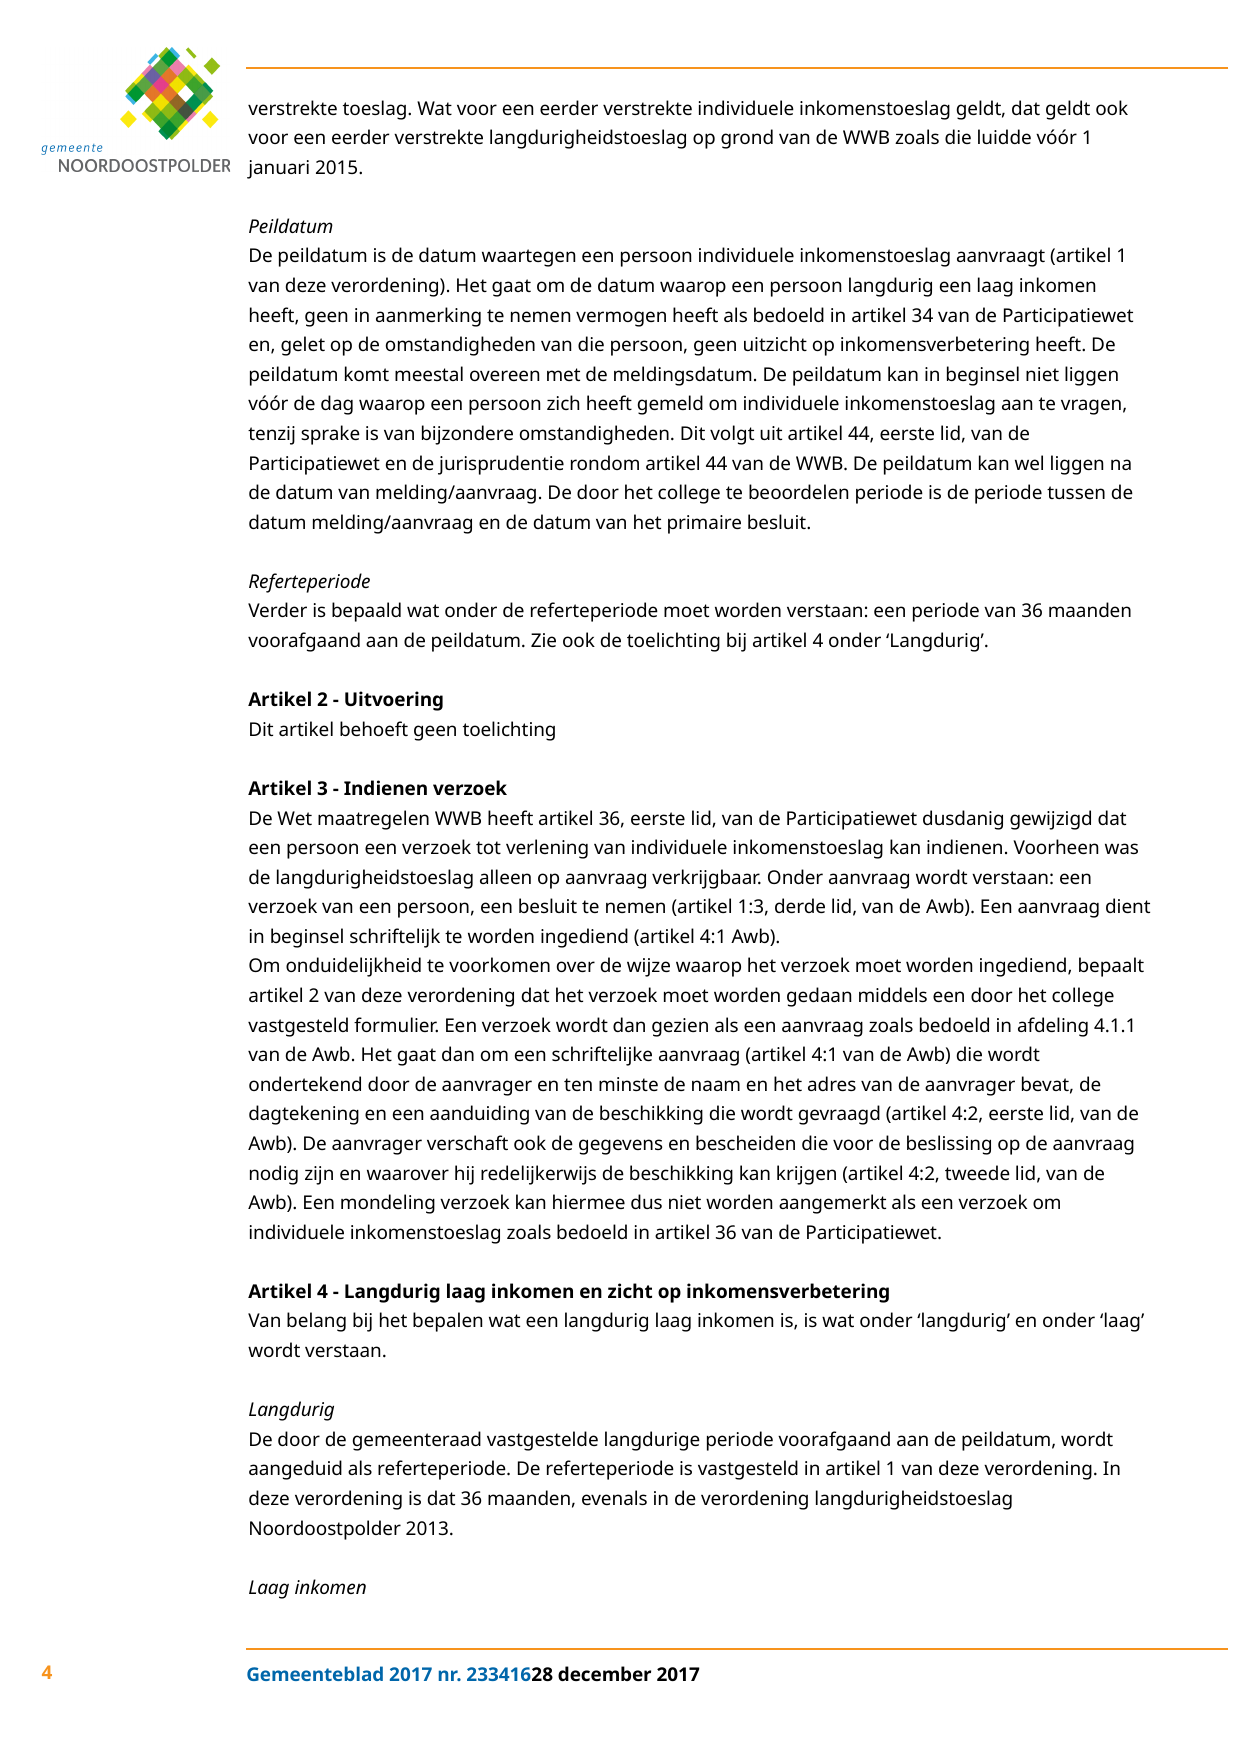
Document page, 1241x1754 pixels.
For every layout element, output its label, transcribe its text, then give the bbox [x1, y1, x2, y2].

text Artikel 2 - Uitvoering [248, 686, 1152, 712]
text Peildatum [248, 213, 1152, 239]
text De Wet maatregelen WWB heeft artikel 36, eerste lid, van de Participatiewet dusdanig gewijzigd dat een persoon een verzoek tot verlening van individuele inkomenstoeslag kan indienen. Voorheen was de langdurigheidstoeslag alleen op aanvraag verkrijgbaar. Onder aanvraag wordt verstaan: een verzoek van een persoon, een besluit te nemen (artikel 1:3, derde lid, van de Awb). Een aanvraag dient in beginsel schriftelijk te worden ingediend (artikel 4:1 Awb). [248, 805, 1152, 949]
text Om onduidelijkheid te voorkomen over de wijze waarop het verzoek moet worden ingediend, bepaalt artikel 2 van deze verordening dat het verzoek moet worden gedaan middels een door het college vastgesteld formulier. Een verzoek wordt dan gezien als een aanvraag zoals bedoeld in afdeling 4.1.1 van de Awb. Het gaat dan om een schriftelijke aanvraag (artikel 4:1 van de Awb) die wordt ondertekend door de aanvrager en ten minste de naam en het adres van de aanvrager bevat, de dagtekening en een aanduiding van de beschikking die wordt gevraagd (artikel 4:2, eerste lid, van de Awb). De aanvrager verschaft ook de gegevens en bescheiden die voor de beslissing op de aanvraag nodig zijn en waarover hij redelijkerwijs de beschikking kan krijgen (artikel 4:2, tweede lid, van de Awb). Een mondeling verzoek kan hiermee dus niet worden aangemerkt als een verzoek om individuele inkomenstoeslag zoals bedoeld in artikel 36 van de Participatiewet. [248, 953, 1152, 1245]
text Van belang bij het bepalen wat een langdurig laag inkomen is, is wat onder ‘langdurig’ en onder ‘laag’ wordt verstaan. [248, 1308, 1152, 1363]
picture [41, 47, 231, 172]
text Referteperiode [248, 568, 1152, 594]
text Artikel 3 - Indienen verzoek [248, 775, 1152, 801]
text De door de gemeenteraad vastgestelde langdurige periode voorafgaand aan de peildatum, wordt aangeduid als referteperiode. De referteperiode is vastgesteld in artikel 1 van deze verordening. In deze verordening is dat 36 maanden, evenals in de verordening langdurigheidstoeslag Noordoostpolder 2013. [248, 1426, 1152, 1541]
text Verder is bepaald wat onder de referteperiode moet worden verstaan: een periode van 36 maanden voorafgaand aan de peildatum. Zie ook de toelichting bij artikel 4 onder ‘Langdurig’. [248, 598, 1152, 653]
text verstrekte toeslag. Wat voor een eerder verstrekte individuele inkomenstoeslag geldt, dat geldt ook voor een eerder verstrekte langdurigheidstoeslag op grond van de WWB zoals die luidde vóór 1 januari 2015. [248, 95, 1152, 180]
text Laag inkomen [248, 1574, 1152, 1600]
text Artikel 4 - Langdurig laag inkomen en zicht op inkomensverbetering [248, 1278, 1152, 1304]
text Dit artikel behoeft geen toelichting [248, 716, 1152, 742]
text De peildatum is de datum waartegen een persoon individuele inkomenstoeslag aanvraagt (artikel 1 van deze verordening). Het gaat om de datum waarop een persoon langdurig een laag inkomen heeft, geen in aanmerking te nemen vermogen heeft als bedoeld in artikel 34 van de Participatiewet en, gelet op de omstandigheden van die persoon, geen uitzicht op inkomensverbetering heeft. De peildatum komt meestal overeen met de meldingsdatum. De peildatum kan in beginsel niet liggen vóór de dag waarop een persoon zich heeft gemeld om individuele inkomenstoeslag aan te vragen, tenzij sprake is van bijzondere omstandigheden. Dit volgt uit artikel 44, eerste lid, van de Participatiewet en de jurisprudentie rondom artikel 44 van de WWB. De peildatum kan wel liggen na de datum van melding/aanvraag. De door het college te beoordelen periode is de periode tussen de datum melding/aanvraag en de datum van het primaire besluit. [248, 243, 1152, 535]
text Langdurig [248, 1396, 1152, 1422]
